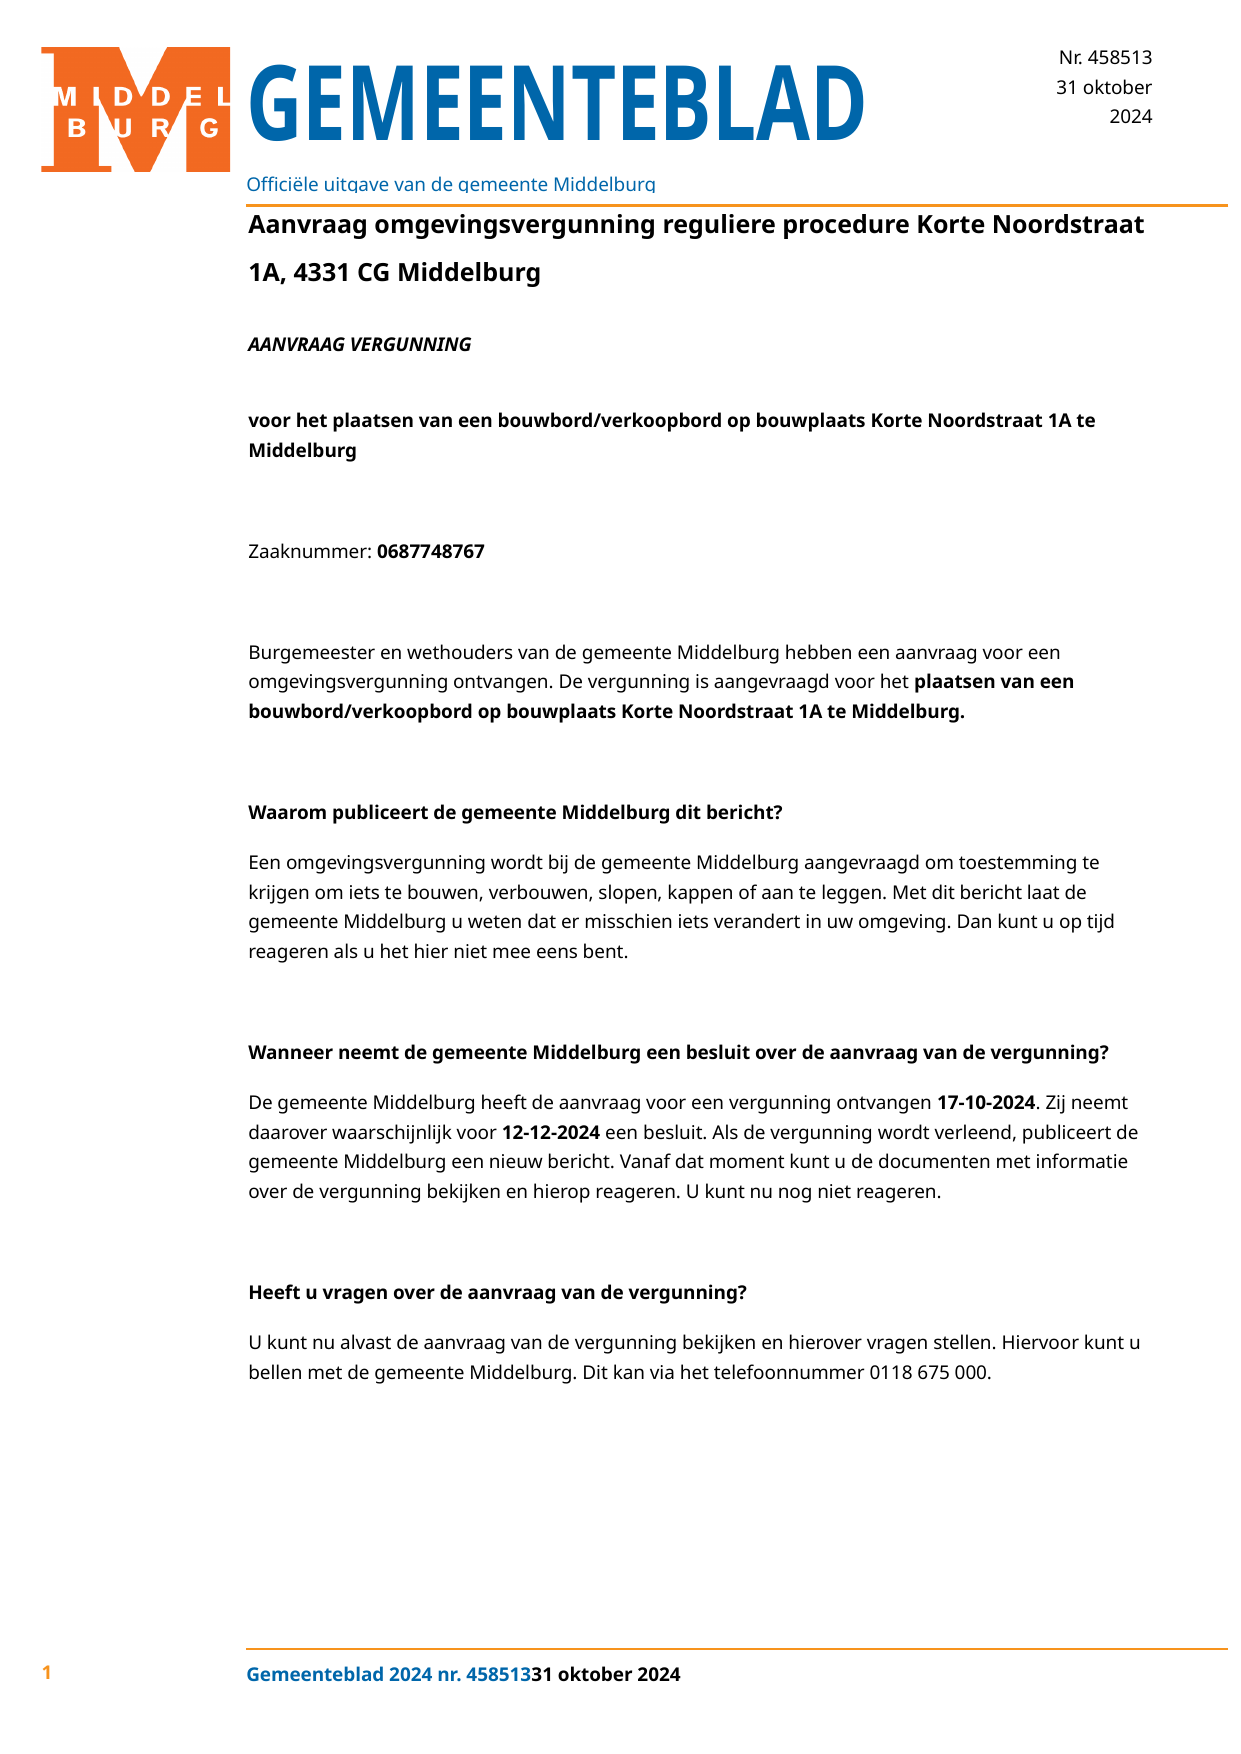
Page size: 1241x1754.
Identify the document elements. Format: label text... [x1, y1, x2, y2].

text Aanvraag omgevingsvergunning reguliere procedure Korte Noordstraat 1A, 4331 CG Middelburg [248, 207, 1152, 288]
text U kunt nu alvast de aanvraag van de vergunning bekijken en hierover vragen stellen. Hiervoor kunt u bellen met de gemeente Middelburg. Dit kan via het telefoonnummer 0118 675 000. [248, 1329, 1152, 1384]
text De gemeente Middelburg heeft de aanvraag voor een vergunning ontvangen 17-10-2024. Zij neemt daarover waarschijnlijk voor 12-12-2024 een besluit. Als de vergunning wordt verleend, publiceert de gemeente Middelburg een nieuw bericht. Vanaf dat moment kunt u de documenten met informatie over de vergunning bekijken en hierop reageren. U kunt nu nog niet reageren. [248, 1089, 1152, 1204]
text voor het plaatsen van een bouwbord/verkoopbord op bouwplaats Korte Noordstraat 1A te Middelburg [248, 408, 1152, 463]
text Wanneer neemt de gemeente Middelburg een besluit over de aanvraag van de vergunning? [248, 1039, 1152, 1064]
text Burgemeester en wethouders van de gemeente Middelburg hebben een aanvraag voor een omgevingsvergunning ontvangen. De vergunning is aangevraagd voor het plaatsen van een bouwbord/verkoopbord op bouwplaats Korte Noordstraat 1A te Middelburg. [248, 639, 1152, 724]
text Waarom publiceert de gemeente Middelburg dit bericht? [248, 799, 1152, 824]
text AANVRAAG VERGUNNING [248, 331, 1152, 357]
text Heeft u vragen over de aanvraag van de vergunning? [248, 1279, 1152, 1304]
picture [41, 47, 231, 172]
text Een omgevingsvergunning wordt bij de gemeente Middelburg aangevraagd om toestemming te krijgen om iets te bouwen, verbouwen, slopen, kappen of aan te leggen. Met dit bericht laat de gemeente Middelburg u weten dat er misschien iets verandert in uw omgeving. Dan kunt u op tijd reageren als u het hier niet mee eens bent. [248, 849, 1152, 964]
text Zaaknummer: 0687748767 [248, 538, 1152, 564]
